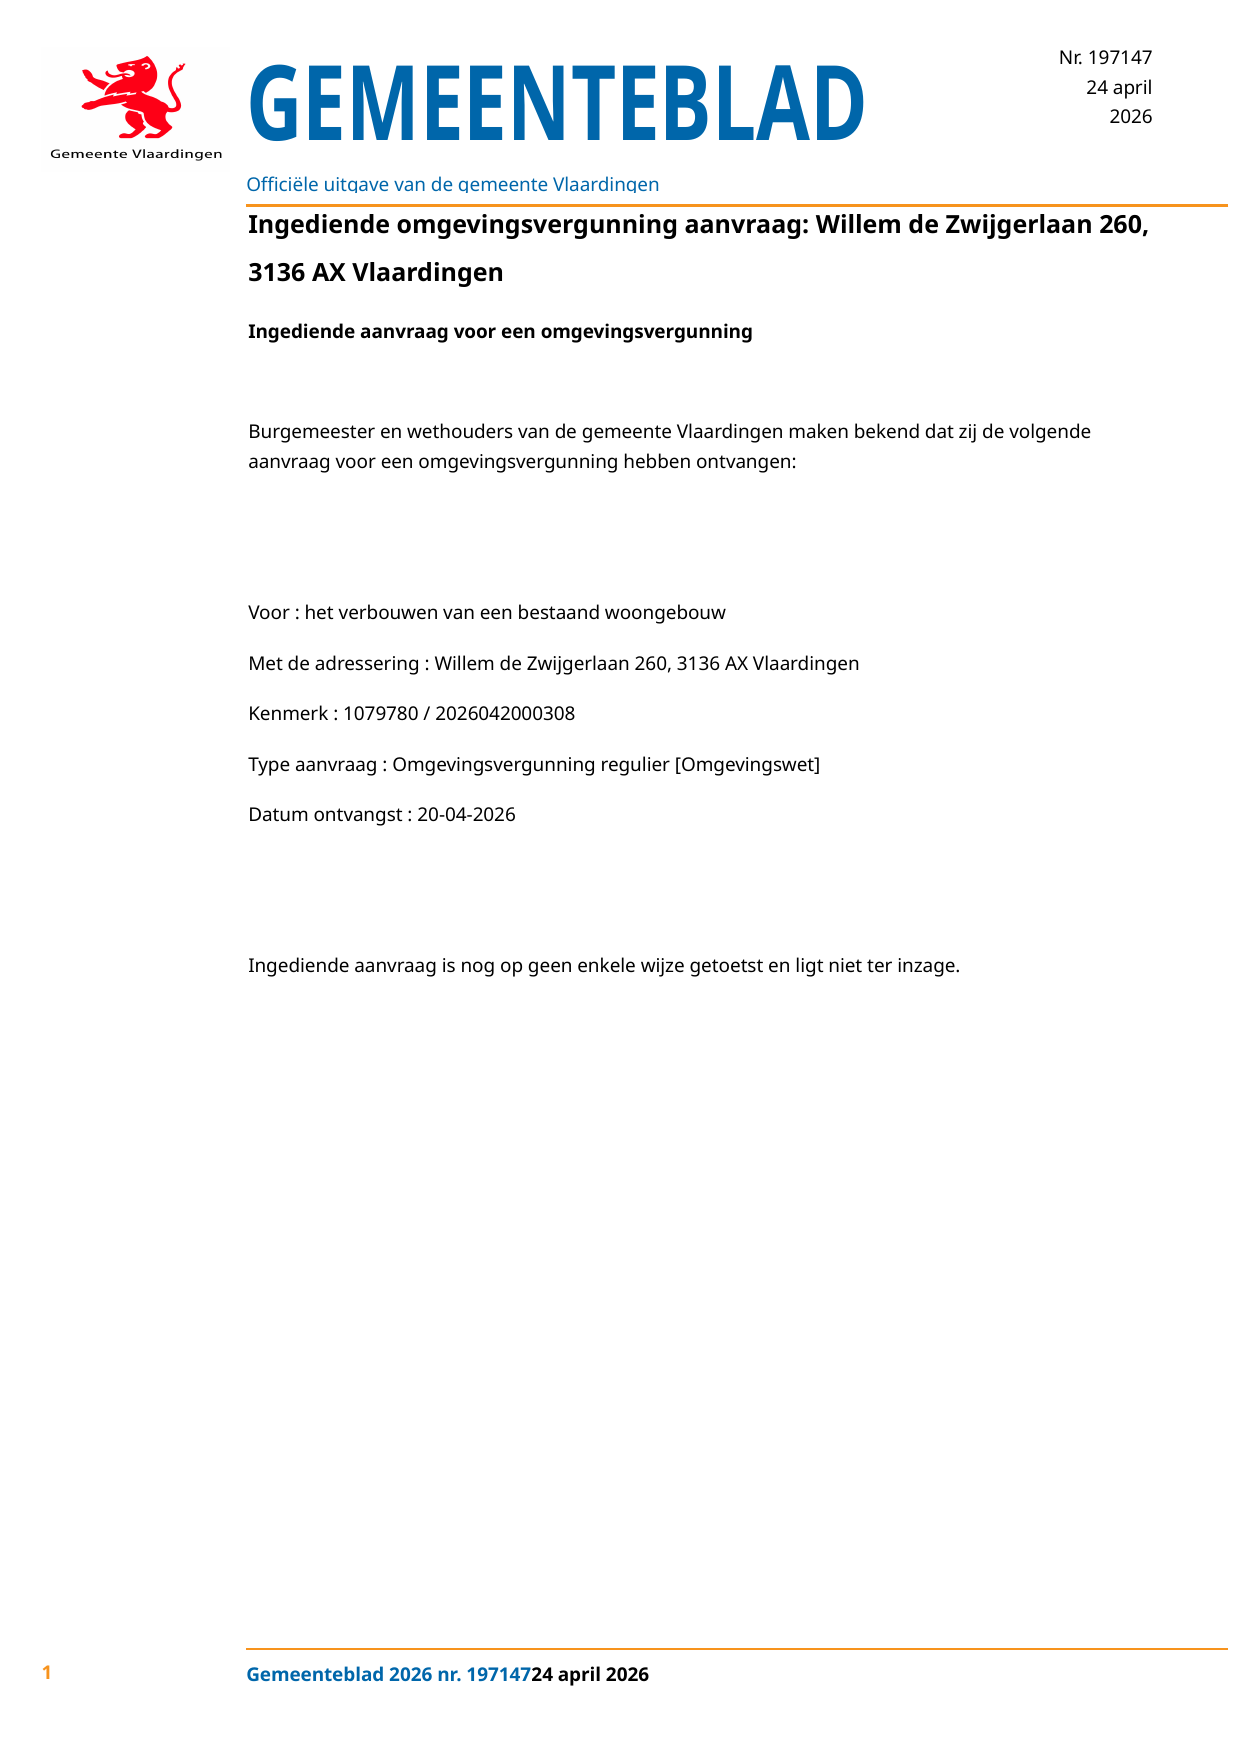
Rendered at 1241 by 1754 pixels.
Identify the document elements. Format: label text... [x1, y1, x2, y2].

text Ingediende aanvraag voor een omgevingsvergunning [248, 318, 1152, 344]
text Ingediende omgevingsvergunning aanvraag: Willem de Zwijgerlaan 260, 3136 AX Vlaardingen [248, 207, 1152, 288]
text Met de adressering : Willem de Zwijgerlaan 260, 3136 AX Vlaardingen [248, 650, 1152, 676]
text Kenmerk : 1079780 / 2026042000308 [248, 700, 1152, 726]
text Burgemeester en wethouders van de gemeente Vlaardingen maken bekend dat zij de volgende aanvraag voor een omgevingsvergunning hebben ontvangen: [248, 419, 1152, 474]
text Datum ontvangst : 20-04-2026 [248, 801, 1152, 827]
text Type aanvraag : Omgevingsvergunning regulier [Omgevingswet] [248, 751, 1152, 777]
picture [41, 47, 231, 172]
text Ingediende aanvraag is nog op geen enkele wijze getoetst en ligt niet ter inzage. [248, 952, 1152, 978]
text Voor : het verbouwen van een bestaand woongebouw [248, 599, 1152, 625]
